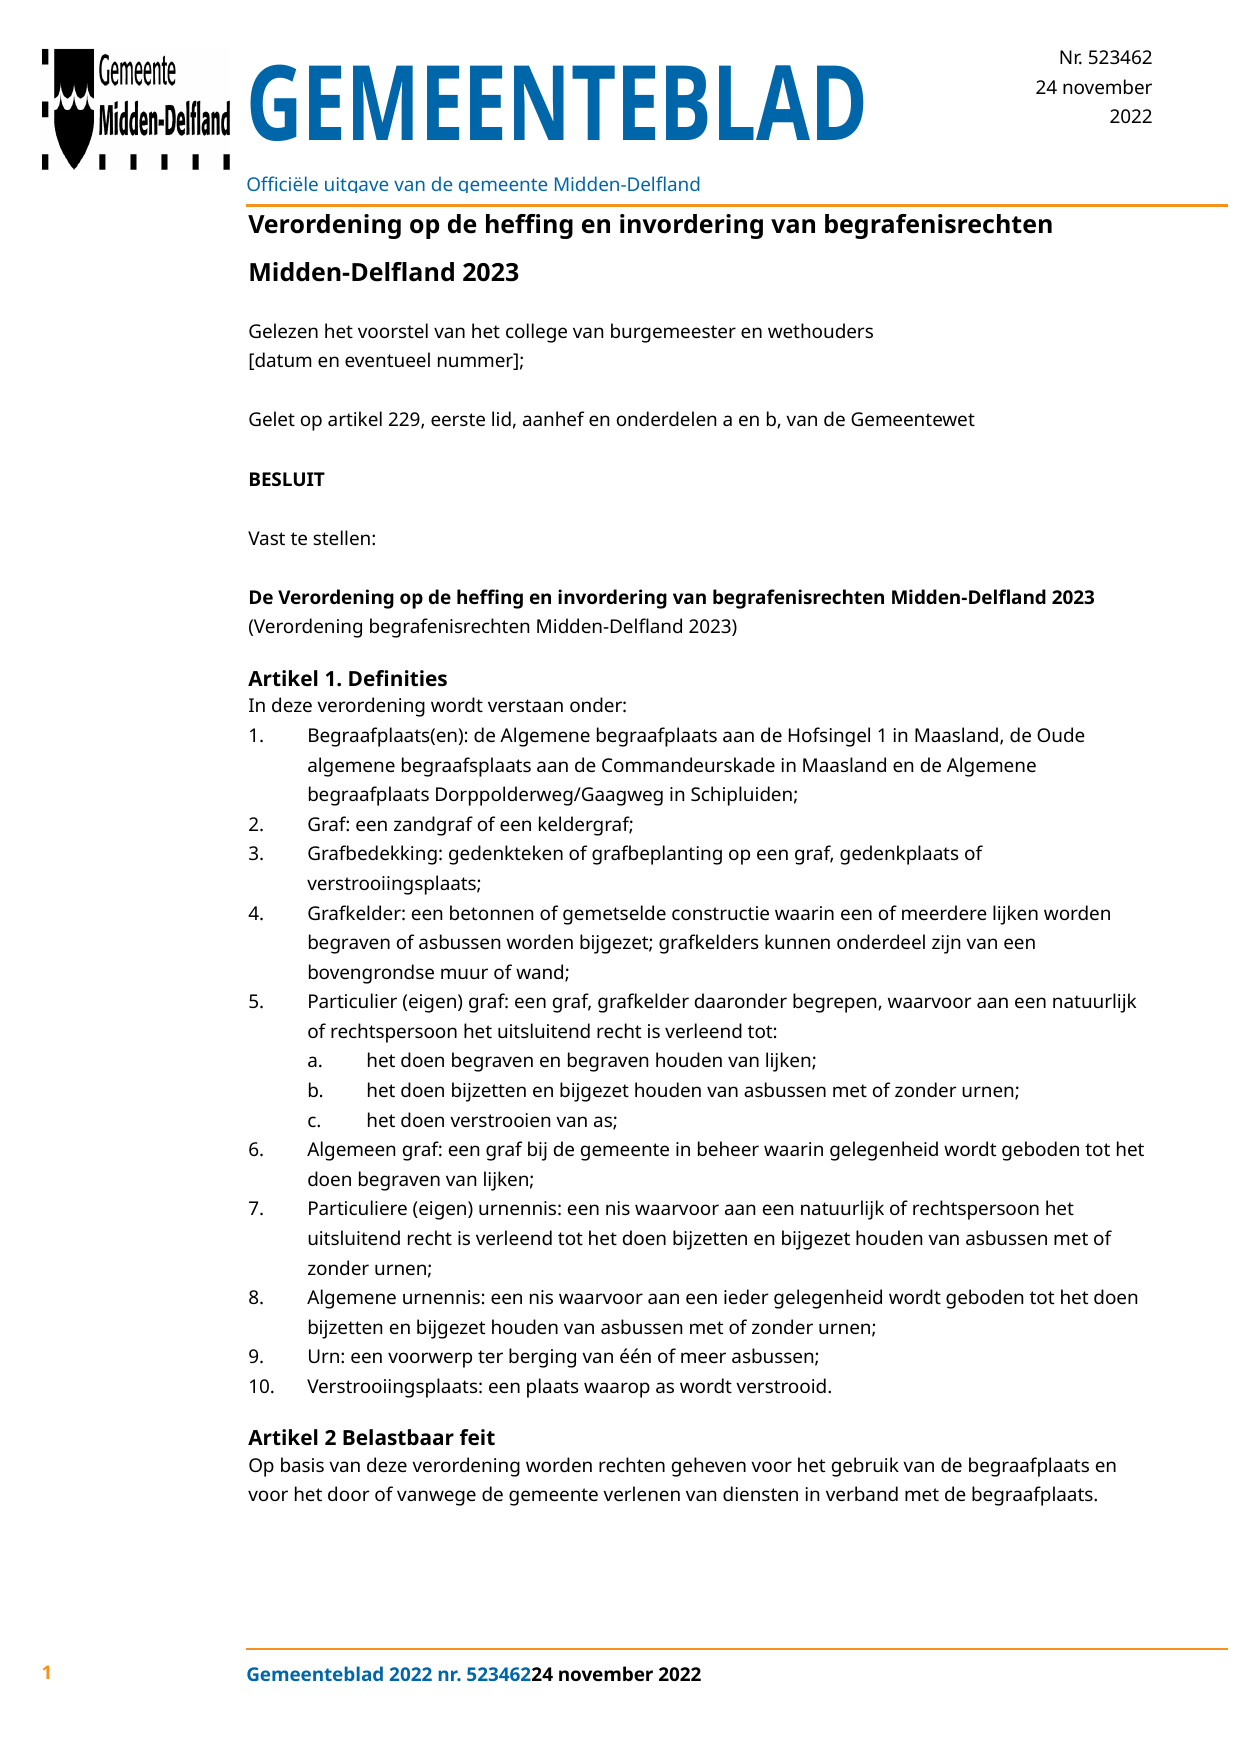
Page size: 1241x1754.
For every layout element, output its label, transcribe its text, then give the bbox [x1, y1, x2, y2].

text Verordening op de heffing en invordering van begrafenisrechten Midden-Delfland 2023 [248, 207, 1152, 288]
text (Verordening begrafenisrechten Midden-Delfland 2023) [248, 614, 1152, 639]
picture [41, 47, 231, 172]
list Particuliere (eigen) urnennis: een nis waarvoor aan een natuurlijk of rechtspersoon het uitsluitend recht is verleend tot het doen bijzetten en bijgezet houden van asbussen met of zonder urnen; [248, 1196, 1152, 1280]
text De Verordening op de heffing en invordering van begrafenisrechten Midden-Delfland 2023 [248, 584, 1152, 610]
list het doen begraven en begraven houden van lijken; [307, 1048, 1152, 1073]
list Grafbedekking: gedenkteken of grafbeplanting op een graf, gedenkplaats of verstrooiingsplaats; [248, 841, 1152, 896]
text Vast te stellen: [248, 525, 1152, 551]
text Artikel 1. Definities [248, 664, 1152, 693]
list Grafkelder: een betonnen of gemetselde constructie waarin een of meerdere lijken worden begraven of asbussen worden bijgezet; grafkelders kunnen onderdeel zijn van een bovengrondse muur of wand; [248, 900, 1152, 984]
list Graf: een zandgraf of een keldergraf; [248, 811, 1152, 837]
text Gelet op artikel 229, eerste lid, aanhef en onderdelen a en b, van de Gemeentewet [248, 407, 1152, 432]
text BESLUIT [248, 466, 1152, 492]
text Gelezen het voorstel van het college van burgemeester en wethouders [248, 318, 1152, 344]
list het doen bijzetten en bijgezet houden van asbussen met of zonder urnen; [307, 1077, 1152, 1103]
text Artikel 2 Belastbaar feit [248, 1423, 1152, 1452]
text Op basis van deze verordening worden rechten geheven voor het gebruik van de begraafplaats en voor het door of vanwege de gemeente verlenen van diensten in verband met de begraafplaats. [248, 1452, 1152, 1507]
list Urn: een voorwerp ter berging van één of meer asbussen; [248, 1343, 1152, 1369]
list het doen verstrooien van as; [307, 1107, 1152, 1132]
list Algemeen graf: een graf bij de gemeente in beheer waarin gelegenheid wordt geboden tot het doen begraven van lijken; [248, 1136, 1152, 1192]
list Verstrooiingsplaats: een plaats waarop as wordt verstrooid. [248, 1373, 1152, 1399]
list Algemene urnennis: een nis waarvoor aan een ieder gelegenheid wordt geboden tot het doen bijzetten en bijgezet houden van asbussen met of zonder urnen; [248, 1284, 1152, 1339]
text In deze verordening wordt verstaan onder: [248, 693, 1152, 718]
list Particulier (eigen) graf: een graf, grafkelder daaronder begrepen, waarvoor aan een natuurlijk of rechtspersoon het uitsluitend recht is verleend tot: [248, 988, 1152, 1044]
text [datum en eventueel nummer]; [248, 347, 1152, 373]
list Begraafplaats(en): de Algemene begraafplaats aan de Hofsingel 1 in Maasland, de Oude algemene begraafsplaats aan de Commandeurskade in Maasland en de Algemene begraafplaats Dorppolderweg/Gaagweg in Schipluiden; [248, 722, 1152, 807]
